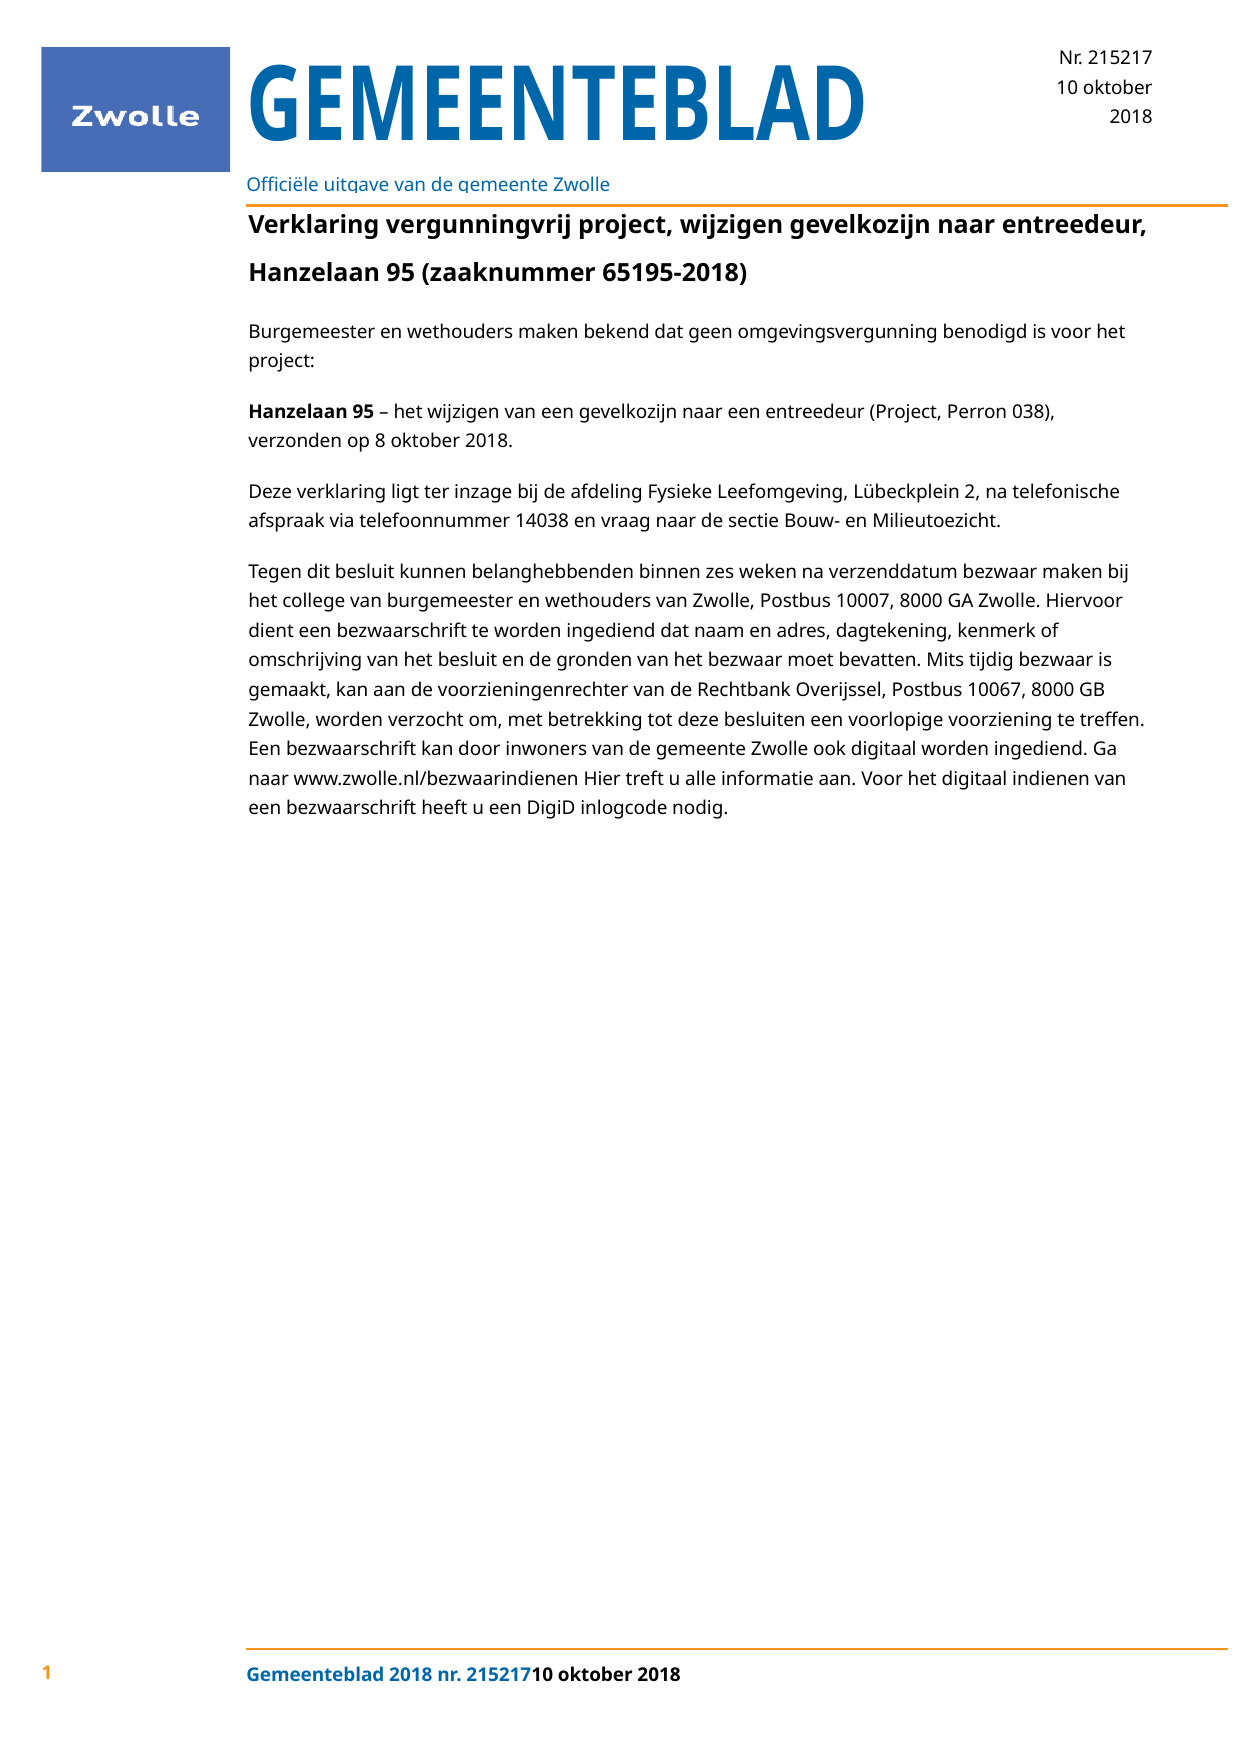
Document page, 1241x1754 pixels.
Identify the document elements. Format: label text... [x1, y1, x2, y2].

text Deze verklaring ligt ter inzage bij de afdeling Fysieke Leefomgeving, Lübeckplein 2, na telefonische afspraak via telefoonnummer 14038 en vraag naar de sectie Bouw- en Milieutoezicht. [248, 478, 1152, 533]
text Verklaring vergunningvrij project, wijzigen gevelkozijn naar entreedeur, Hanzelaan 95 (zaaknummer 65195-2018) [248, 207, 1152, 288]
text Burgemeester en wethouders maken bekend dat geen omgevingsvergunning benodigd is voor het project: [248, 318, 1152, 373]
text Hanzelaan 95 – het wijzigen van een gevelkozijn naar een entreedeur (Project, Perron 038), verzonden op 8 oktober 2018. [248, 398, 1152, 453]
picture [41, 47, 231, 172]
text Tegen dit besluit kunnen belanghebbenden binnen zes weken na verzenddatum bezwaar maken bij het college van burgemeester en wethouders van Zwolle, Postbus 10007, 8000 GA Zwolle. Hiervoor dient een bezwaarschrift te worden ingediend dat naam en adres, dagtekening, kenmerk of omschrijving van het besluit en de gronden van het bezwaar moet bevatten. Mits tijdig bezwaar is gemaakt, kan aan de voorzieningenrechter van de Rechtbank Overijssel, Postbus 10067, 8000 GB Zwolle, worden verzocht om, met betrekking tot deze besluiten een voorlopige voorziening te treffen. Een bezwaarschrift kan door inwoners van de gemeente Zwolle ook digitaal worden ingediend. Ga naar www.zwolle.nl/bezwaarindienen Hier treft u alle informatie aan. Voor het digitaal indienen van een bezwaarschrift heeft u een DigiD inlogcode nodig. [248, 558, 1152, 820]
